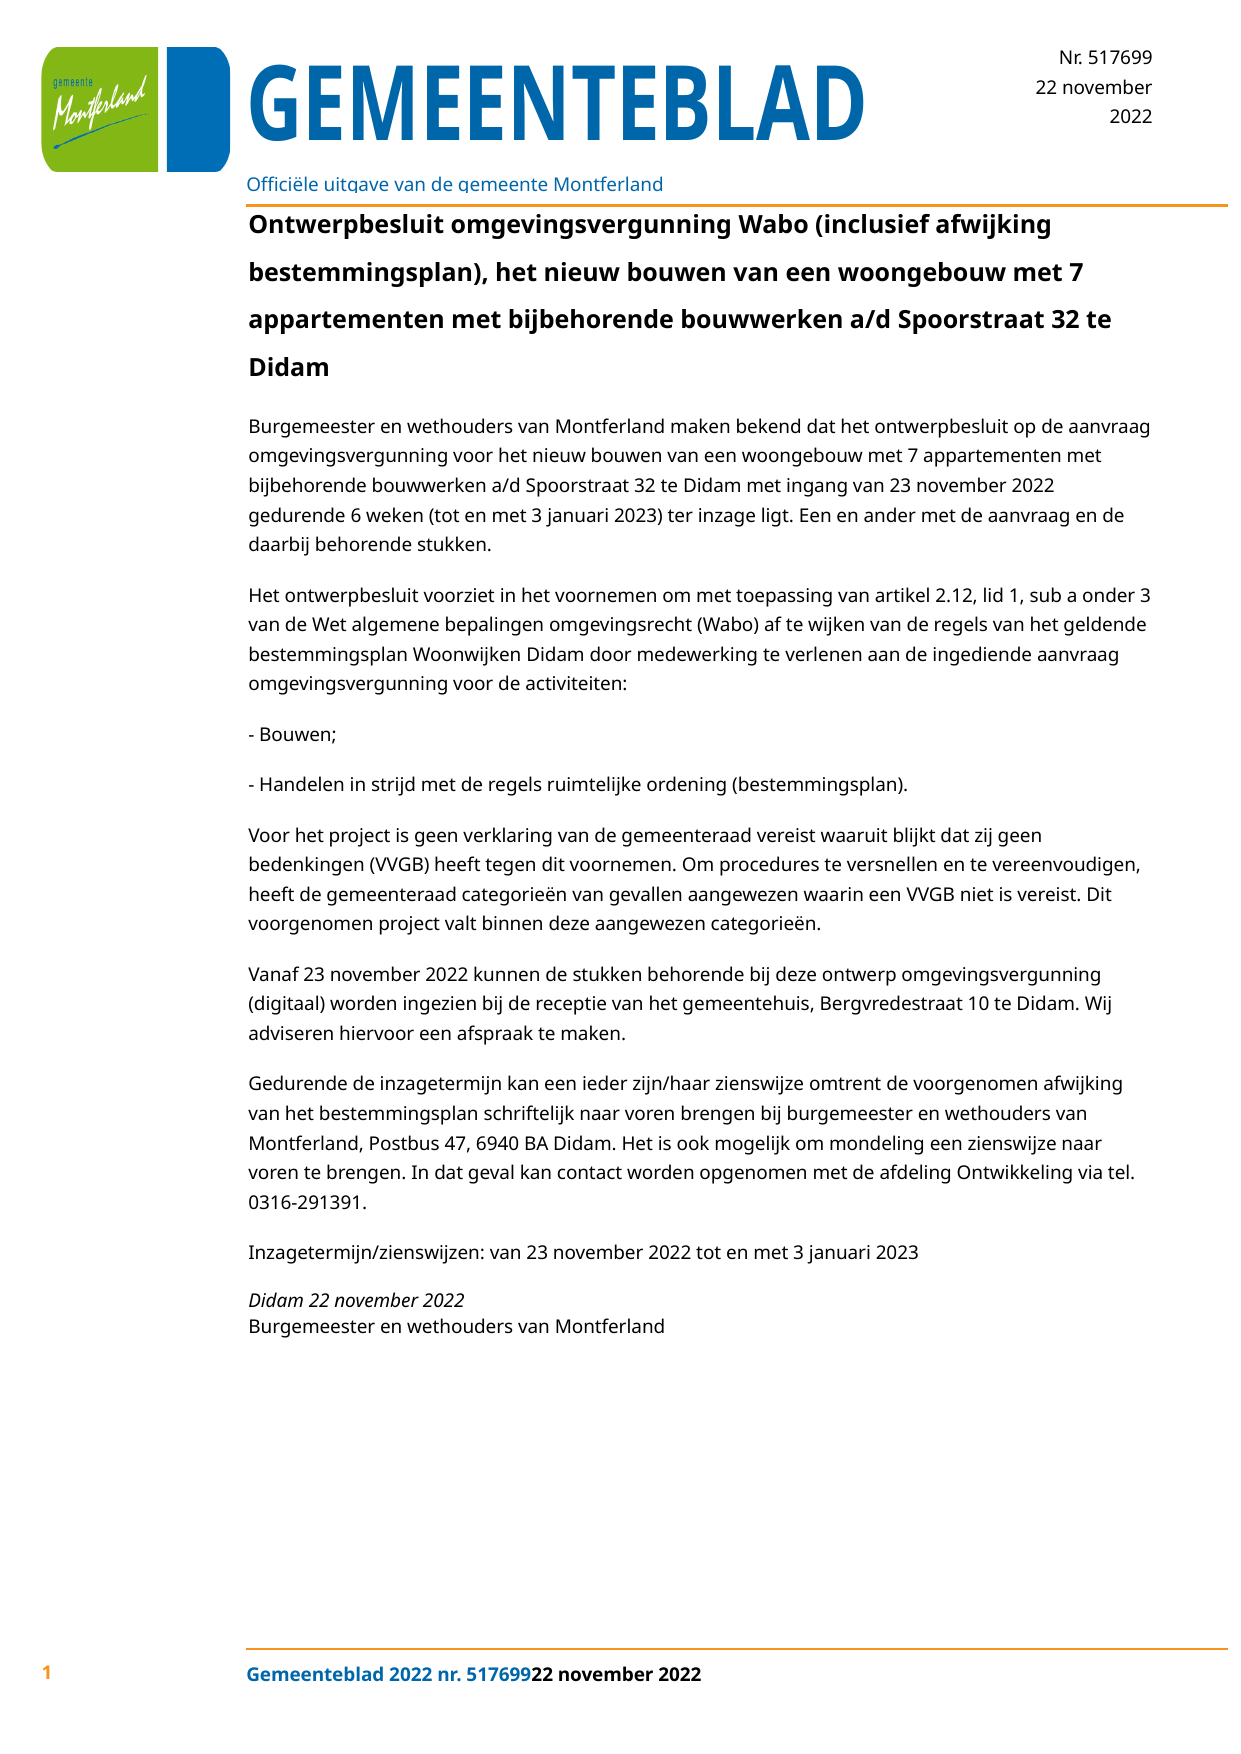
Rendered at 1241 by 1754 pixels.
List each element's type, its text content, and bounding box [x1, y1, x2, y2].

text - Bouwen; [248, 721, 1152, 747]
text Burgemeester en wethouders van Montferland [248, 1313, 1152, 1339]
text - Handelen in strijd met de regels ruimtelijke ordening (bestemmingsplan). [248, 771, 1152, 797]
text Burgemeester en wethouders van Montferland maken bekend dat het ontwerpbesluit op de aanvraag omgevingsvergunning voor het nieuw bouwen van een woongebouw met 7 appartementen met bijbehorende bouwwerken a/d Spoorstraat 32 te Didam met ingang van 23 november 2022 gedurende 6 weken (tot en met 3 januari 2023) ter inzage ligt. Een en ander met de aanvraag en de daarbij behorende stukken. [248, 413, 1152, 557]
text Inzagetermijn/zienswijzen: van 23 november 2022 tot en met 3 januari 2023 [248, 1239, 1152, 1265]
text Didam 22 november 2022 [248, 1287, 1152, 1313]
text Voor het project is geen verklaring van de gemeenteraad vereist waaruit blijkt dat zij geen bedenkingen (VVGB) heeft tegen dit voornemen. Om procedures te versnellen en te vereenvoudigen, heeft de gemeenteraad categorieën van gevallen aangewezen waarin een VVGB niet is vereist. Dit voorgenomen project valt binnen deze aangewezen categorieën. [248, 822, 1152, 936]
text Vanaf 23 november 2022 kunnen de stukken behorende bij deze ontwerp omgevingsvergunning (digitaal) worden ingezien bij de receptie van het gemeentehuis, Bergvredestraat 10 te Didam. Wij adviseren hiervoor een afspraak te maken. [248, 961, 1152, 1046]
picture [41, 47, 231, 172]
text Het ontwerpbesluit voorziet in het voornemen om met toepassing van artikel 2.12, lid 1, sub a onder 3 van de Wet algemene bepalingen omgevingsrecht (Wabo) af te wijken van de regels van het geldende bestemmingsplan Woonwijken Didam door medewerking te verlenen aan de ingediende aanvraag omgevingsvergunning voor de activiteiten: [248, 582, 1152, 696]
text Gedurende de inzagetermijn kan een ieder zijn/haar zienswijze omtrent de voorgenomen afwijking van het bestemmingsplan schriftelijk naar voren brengen bij burgemeester en wethouders van Montferland, Postbus 47, 6940 BA Didam. Het is ook mogelijk om mondeling een zienswijze naar voren te brengen. In dat geval kan contact worden opgenomen met de afdeling Ontwikkeling via tel. 0316-291391. [248, 1071, 1152, 1215]
text Ontwerpbesluit omgevingsvergunning Wabo (inclusief afwijking bestemmingsplan), het nieuw bouwen van een woongebouw met 7 appartementen met bijbehorende bouwwerken a/d Spoorstraat 32 te Didam [248, 207, 1152, 384]
